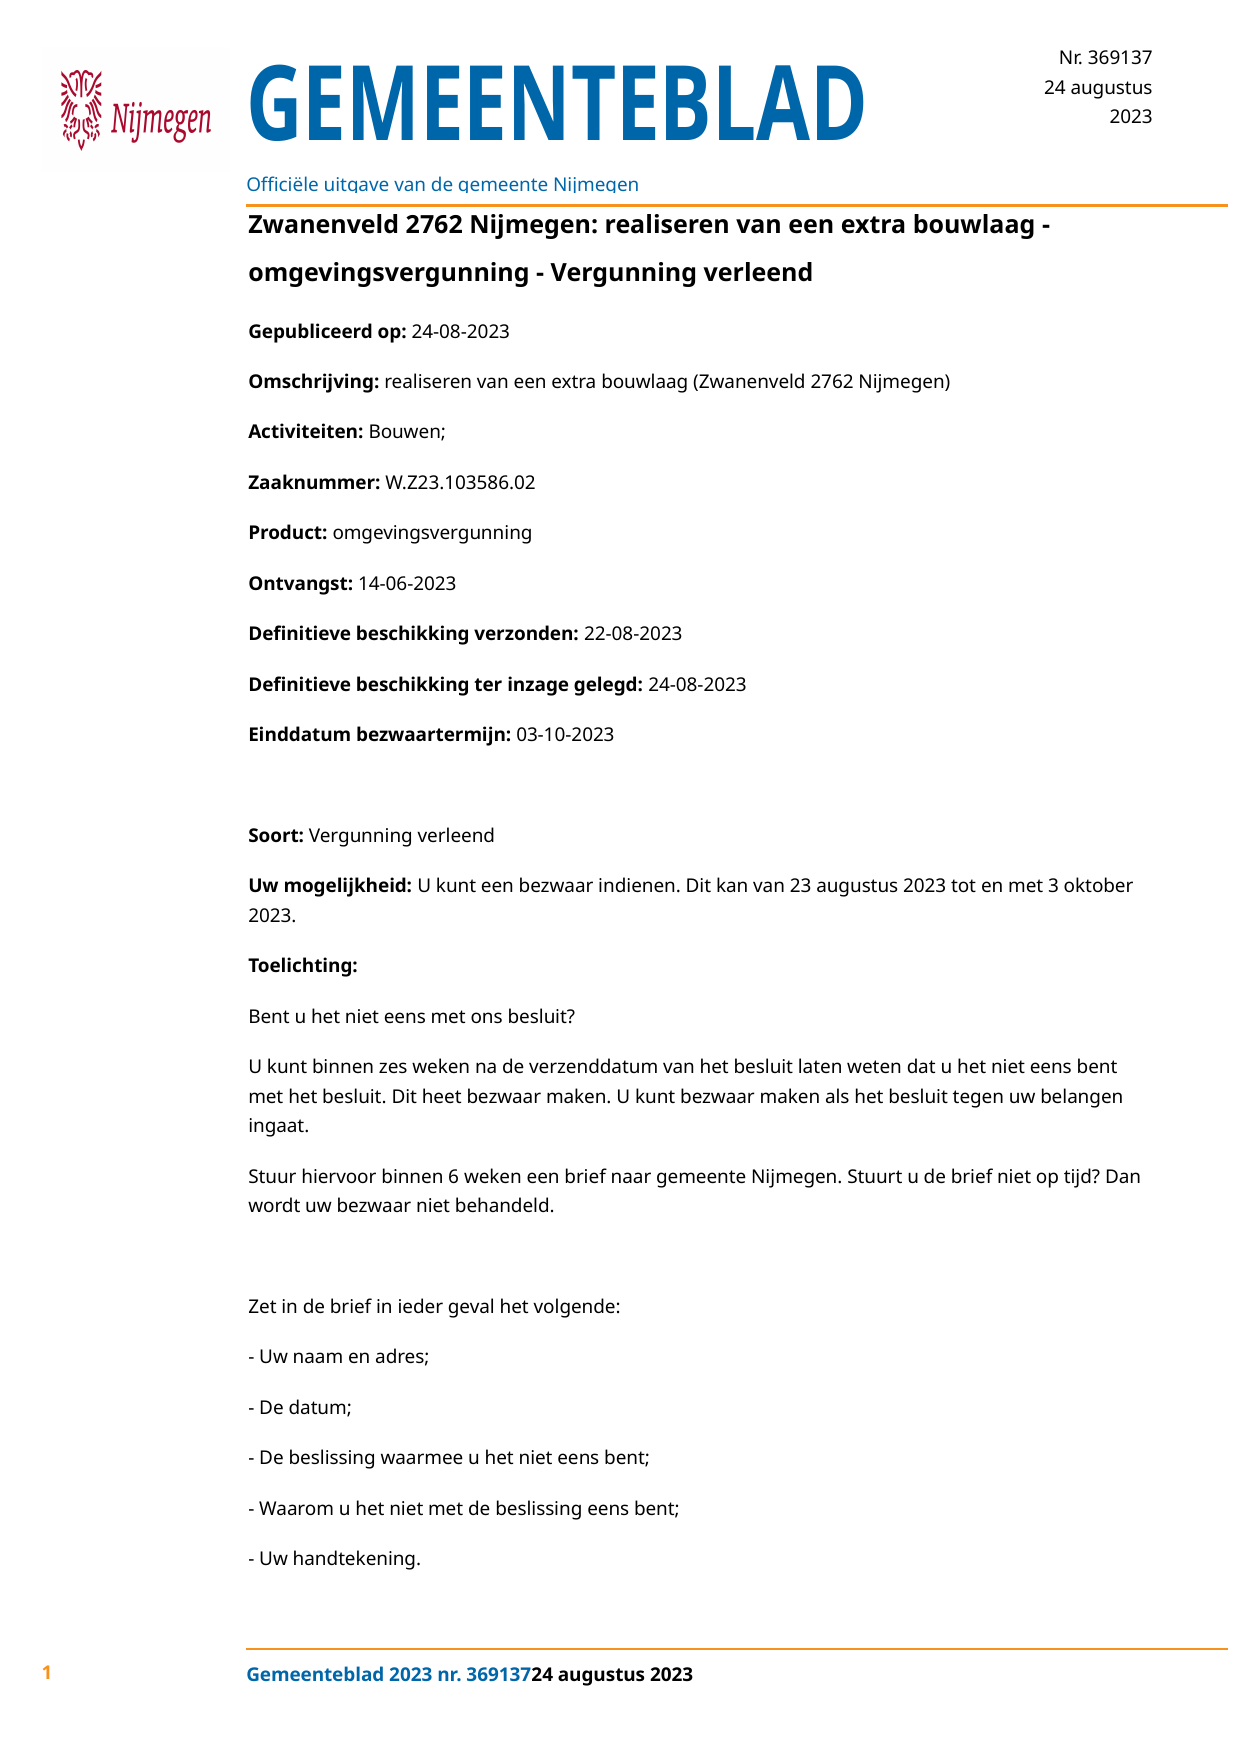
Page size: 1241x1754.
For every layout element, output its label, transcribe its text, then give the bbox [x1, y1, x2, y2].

text - De datum; [248, 1394, 1152, 1420]
text U kunt binnen zes weken na de verzenddatum van het besluit laten weten dat u het niet eens bent met het besluit. Dit heet bezwaar maken. U kunt bezwaar maken als het besluit tegen uw belangen ingaat. [248, 1053, 1152, 1138]
text Einddatum bezwaartermijn: 03-10-2023 [248, 721, 1152, 747]
text - Uw handtekening. [248, 1545, 1152, 1571]
text Zaaknummer: W.Z23.103586.02 [248, 469, 1152, 495]
text - Uw naam en adres; [248, 1344, 1152, 1369]
text Zet in de brief in ieder geval het volgende: [248, 1293, 1152, 1319]
text Soort: Vergunning verleend [248, 822, 1152, 848]
text Toelichting: [248, 952, 1152, 978]
text Stuur hiervoor binnen 6 weken een brief naar gemeente Nijmegen. Stuurt u de brief niet op tijd? Dan wordt uw bezwaar niet behandeld. [248, 1163, 1152, 1218]
text Definitieve beschikking ter inzage gelegd: 24-08-2023 [248, 671, 1152, 697]
text Definitieve beschikking verzonden: 22-08-2023 [248, 620, 1152, 646]
text Omschrijving: realiseren van een extra bouwlaag (Zwanenveld 2762 Nijmegen) [248, 368, 1152, 394]
text - De beslissing waarmee u het niet eens bent; [248, 1444, 1152, 1470]
text Ontvangst: 14-06-2023 [248, 570, 1152, 596]
text Gepubliceerd op: 24-08-2023 [248, 318, 1152, 344]
text Uw mogelijkheid: U kunt een bezwaar indienen. Dit kan van 23 augustus 2023 tot en met 3 oktober 2023. [248, 872, 1152, 928]
text Zwanenveld 2762 Nijmegen: realiseren van een extra bouwlaag - omgevingsvergunning - Vergunning verleend [248, 207, 1152, 288]
text Bent u het niet eens met ons besluit? [248, 1003, 1152, 1029]
text - Waarom u het niet met de beslissing eens bent; [248, 1495, 1152, 1521]
text Activiteiten: Bouwen; [248, 419, 1152, 444]
picture [41, 47, 231, 172]
text Product: omgevingsvergunning [248, 519, 1152, 545]
